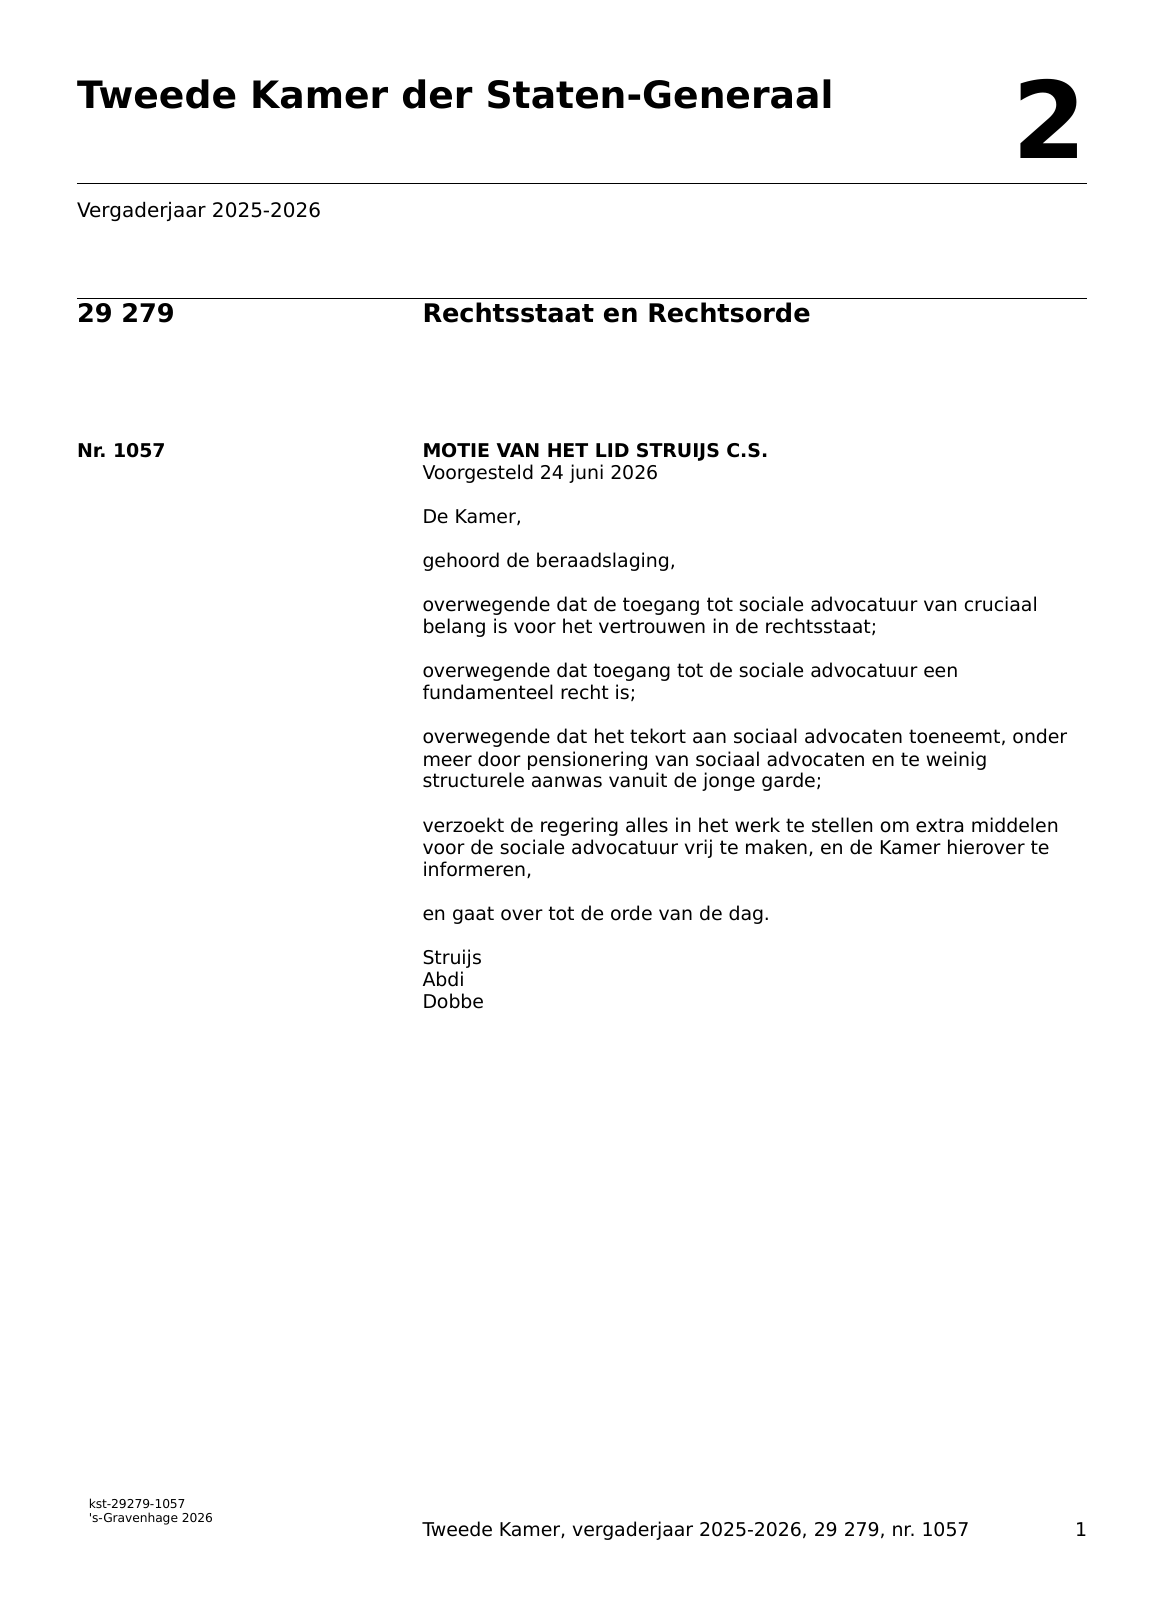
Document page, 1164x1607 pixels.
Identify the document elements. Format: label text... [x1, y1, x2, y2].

text Abdi [422, 969, 1087, 991]
text overwegende dat toegang tot de sociale advocatuur een fundamenteel recht is; [422, 660, 1087, 704]
text overwegende dat het tekort aan sociaal advocaten toeneemt, onder meer door pensionering van sociaal advocaten en te weinig structurele aanwas vanuit de jonge garde; [422, 726, 1087, 792]
text Struijs [422, 947, 1087, 969]
table_header 2 [886, 59, 1087, 183]
text Voorgesteld 24 juni 2026 [422, 462, 1087, 484]
text verzoekt de regering alles in het werk te stellen om extra middelen voor de sociale advocatuur vrij te maken, en de Kamer hierover te informeren, [422, 814, 1087, 881]
text en gaat over tot de orde van de dag. [422, 903, 1087, 925]
text kst-29279-1057 [88, 1497, 323, 1511]
subtitle Nr. 1057 MOTIE VAN HET LID STRUIJS C.S. [77, 440, 1087, 462]
table_header Tweede Kamer der Staten-Generaal [77, 59, 886, 183]
subtitle 29 279 Rechtsstaat en Rechtsorde [77, 299, 1087, 329]
text 's-Gravenhage 2026 [88, 1511, 323, 1525]
text Dobbe [422, 991, 1087, 1013]
text De Kamer, [422, 506, 1087, 528]
table_cell Vergaderjaar 2025-2026 [77, 184, 1087, 298]
text gehoord de beraadslaging, [422, 550, 1087, 572]
text overwegende dat de toegang tot sociale advocatuur van cruciaal belang is voor het vertrouwen in de rechtsstaat; [422, 594, 1087, 638]
